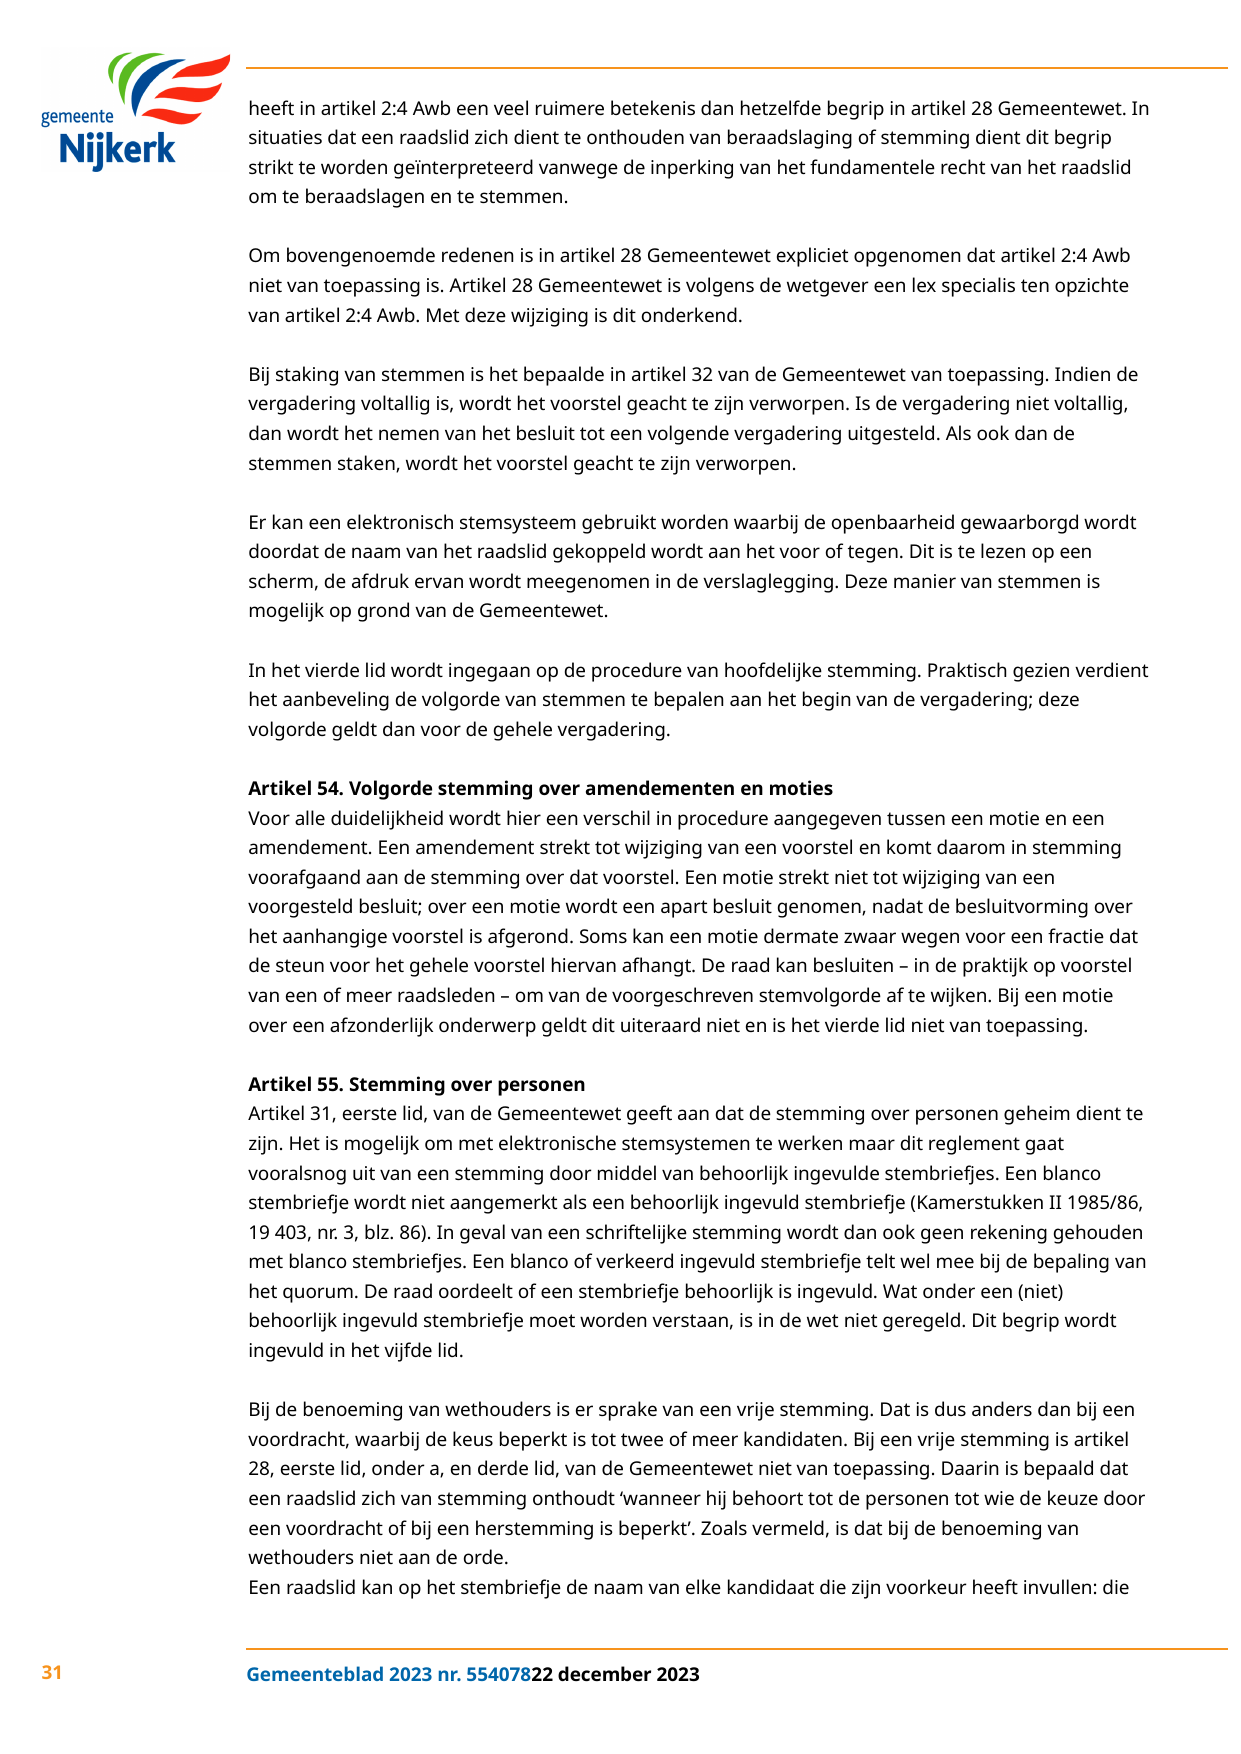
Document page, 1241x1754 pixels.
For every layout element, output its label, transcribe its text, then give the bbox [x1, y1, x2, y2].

text Artikel 54. Volgorde stemming over amendementen en moties [248, 775, 1152, 801]
text heeft in artikel 2:4 Awb een veel ruimere betekenis dan hetzelfde begrip in artikel 28 Gemeentewet. In situaties dat een raadslid zich dient te onthouden van beraadslaging of stemming dient dit begrip strikt te worden geïnterpreteerd vanwege de inperking van het fundamentele recht van het raadslid om te beraadslagen en te stemmen. [248, 95, 1152, 209]
text Artikel 31, eerste lid, van de Gemeentewet geeft aan dat de stemming over personen geheim dient te zijn. Het is mogelijk om met elektronische stemsystemen te werken maar dit reglement gaat vooralsnog uit van een stemming door middel van behoorlijk ingevulde stembriefjes. Een blanco stembriefje wordt niet aangemerkt als een behoorlijk ingevuld stembriefje (Kamerstukken II 1985/86, 19 403, nr. 3, blz. 86). In geval van een schriftelijke stemming wordt dan ook geen rekening gehouden met blanco stembriefjes. Een blanco of verkeerd ingevuld stembriefje telt wel mee bij de bepaling van het quorum. De raad oordeelt of een stembriefje behoorlijk is ingevuld. Wat onder een (niet) behoorlijk ingevuld stembriefje moet worden verstaan, is in de wet niet geregeld. Dit begrip wordt ingevuld in het vijfde lid. [248, 1101, 1152, 1363]
text Om bovengenoemde redenen is in artikel 28 Gemeentewet expliciet opgenomen dat artikel 2:4 Awb niet van toepassing is. Artikel 28 Gemeentewet is volgens de wetgever een lex specialis ten opzichte van artikel 2:4 Awb. Met deze wijziging is dit onderkend. [248, 243, 1152, 328]
text Een raadslid kan op het stembriefje de naam van elke kandidaat die zijn voorkeur heeft invullen: die [248, 1574, 1152, 1600]
text Voor alle duidelijkheid wordt hier een verschil in procedure aangegeven tussen een motie en een amendement. Een amendement strekt tot wijziging van een voorstel en komt daarom in stemming voorafgaand aan de stemming over dat voorstel. Een motie strekt niet tot wijziging van een voorgesteld besluit; over een motie wordt een apart besluit genomen, nadat de besluitvorming over het aanhangige voorstel is afgerond. Soms kan een motie dermate zwaar wegen voor een fractie dat de steun voor het gehele voorstel hiervan afhangt. De raad kan besluiten – in de praktijk op voorstel van een of meer raadsleden – om van de voorgeschreven stemvolgorde af te wijken. Bij een motie over een afzonderlijk onderwerp geldt dit uiteraard niet en is het vierde lid niet van toepassing. [248, 805, 1152, 1038]
text Er kan een elektronisch stemsysteem gebruikt worden waarbij de openbaarheid gewaarborgd wordt doordat de naam van het raadslid gekoppeld wordt aan het voor of tegen. Dit is te lezen op een scherm, de afdruk ervan wordt meegenomen in de verslaglegging. Deze manier van stemmen is mogelijk op grond van de Gemeentewet. [248, 509, 1152, 623]
text Bij de benoeming van wethouders is er sprake van een vrije stemming. Dat is dus anders dan bij een voordracht, waarbij de keus beperkt is tot twee of meer kandidaten. Bij een vrije stemming is artikel 28, eerste lid, onder a, en derde lid, van de Gemeentewet niet van toepassing. Daarin is bepaald dat een raadslid zich van stemming onthoudt ‘wanneer hij behoort tot de personen tot wie de keuze door een voordracht of bij een herstemming is beperkt’. Zoals vermeld, is dat bij de benoeming van wethouders niet aan de orde. [248, 1396, 1152, 1570]
text Artikel 55. Stemming over personen [248, 1071, 1152, 1097]
text In het vierde lid wordt ingegaan op de procedure van hoofdelijke stemming. Praktisch gezien verdient het aanbeveling de volgorde van stemmen te bepalen aan het begin van de vergadering; deze volgorde geldt dan voor de gehele vergadering. [248, 657, 1152, 742]
picture [41, 47, 231, 172]
text Bij staking van stemmen is het bepaalde in artikel 32 van de Gemeentewet van toepassing. Indien de vergadering voltallig is, wordt het voorstel geacht te zijn verworpen. Is de vergadering niet voltallig, dan wordt het nemen van het besluit tot een volgende vergadering uitgesteld. Als ook dan de stemmen staken, wordt het voorstel geacht te zijn verworpen. [248, 361, 1152, 476]
